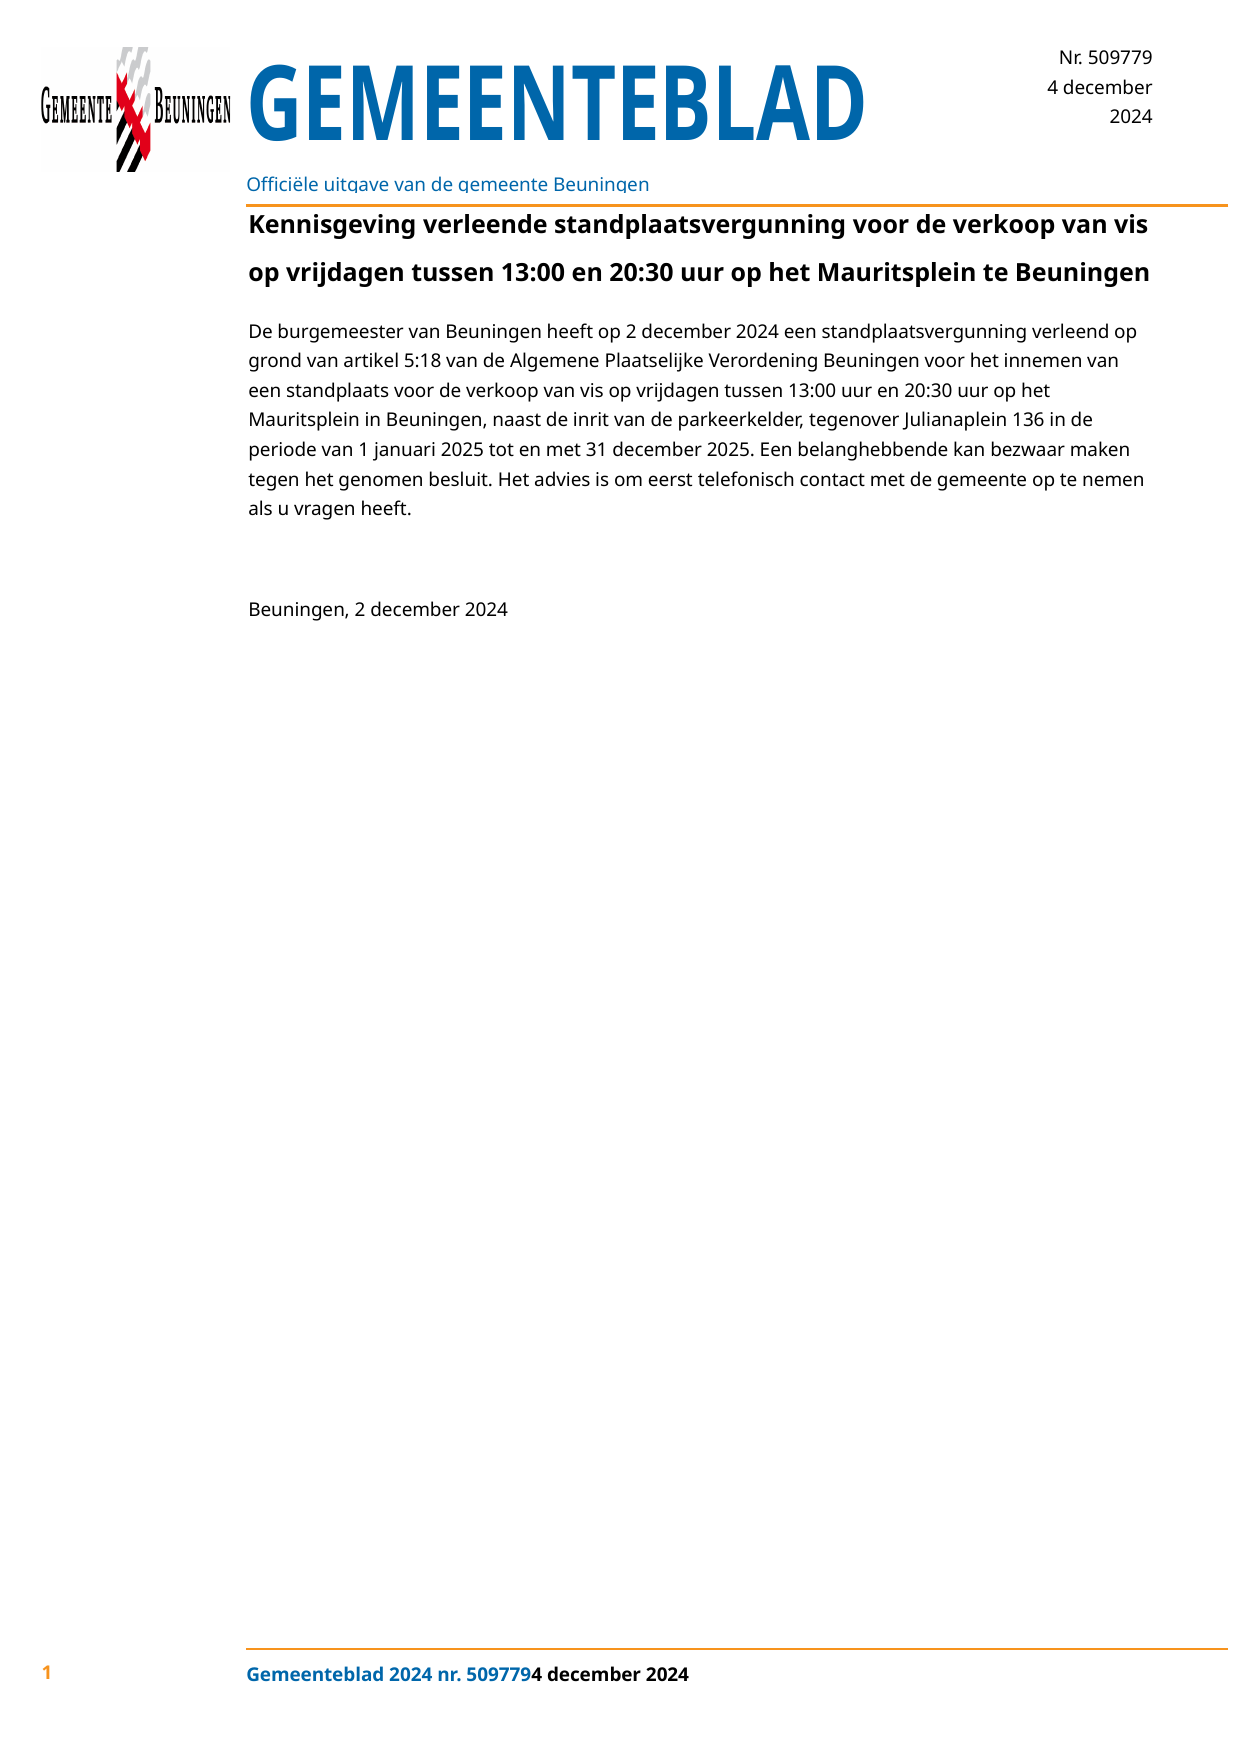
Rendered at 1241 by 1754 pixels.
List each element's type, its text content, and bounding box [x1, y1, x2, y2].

text Kennisgeving verleende standplaatsvergunning voor de verkoop van vis op vrijdagen tussen 13:00 en 20:30 uur op het Mauritsplein te Beuningen [248, 207, 1152, 288]
picture [41, 47, 231, 172]
text De burgemeester van Beuningen heeft op 2 december 2024 een standplaatsvergunning verleend op grond van artikel 5:18 van de Algemene Plaatselijke Verordening Beuningen voor het innemen van een standplaats voor de verkoop van vis op vrijdagen tussen 13:00 uur en 20:30 uur op het Mauritsplein in Beuningen, naast de inrit van de parkeerkelder, tegenover Julianaplein 136 in de periode van 1 januari 2025 tot en met 31 december 2025. Een belanghebbende kan bezwaar maken tegen het genomen besluit. Het advies is om eerst telefonisch contact met de gemeente op te nemen als u vragen heeft. [248, 318, 1152, 521]
text Beuningen, 2 december 2024 [248, 596, 1152, 622]
